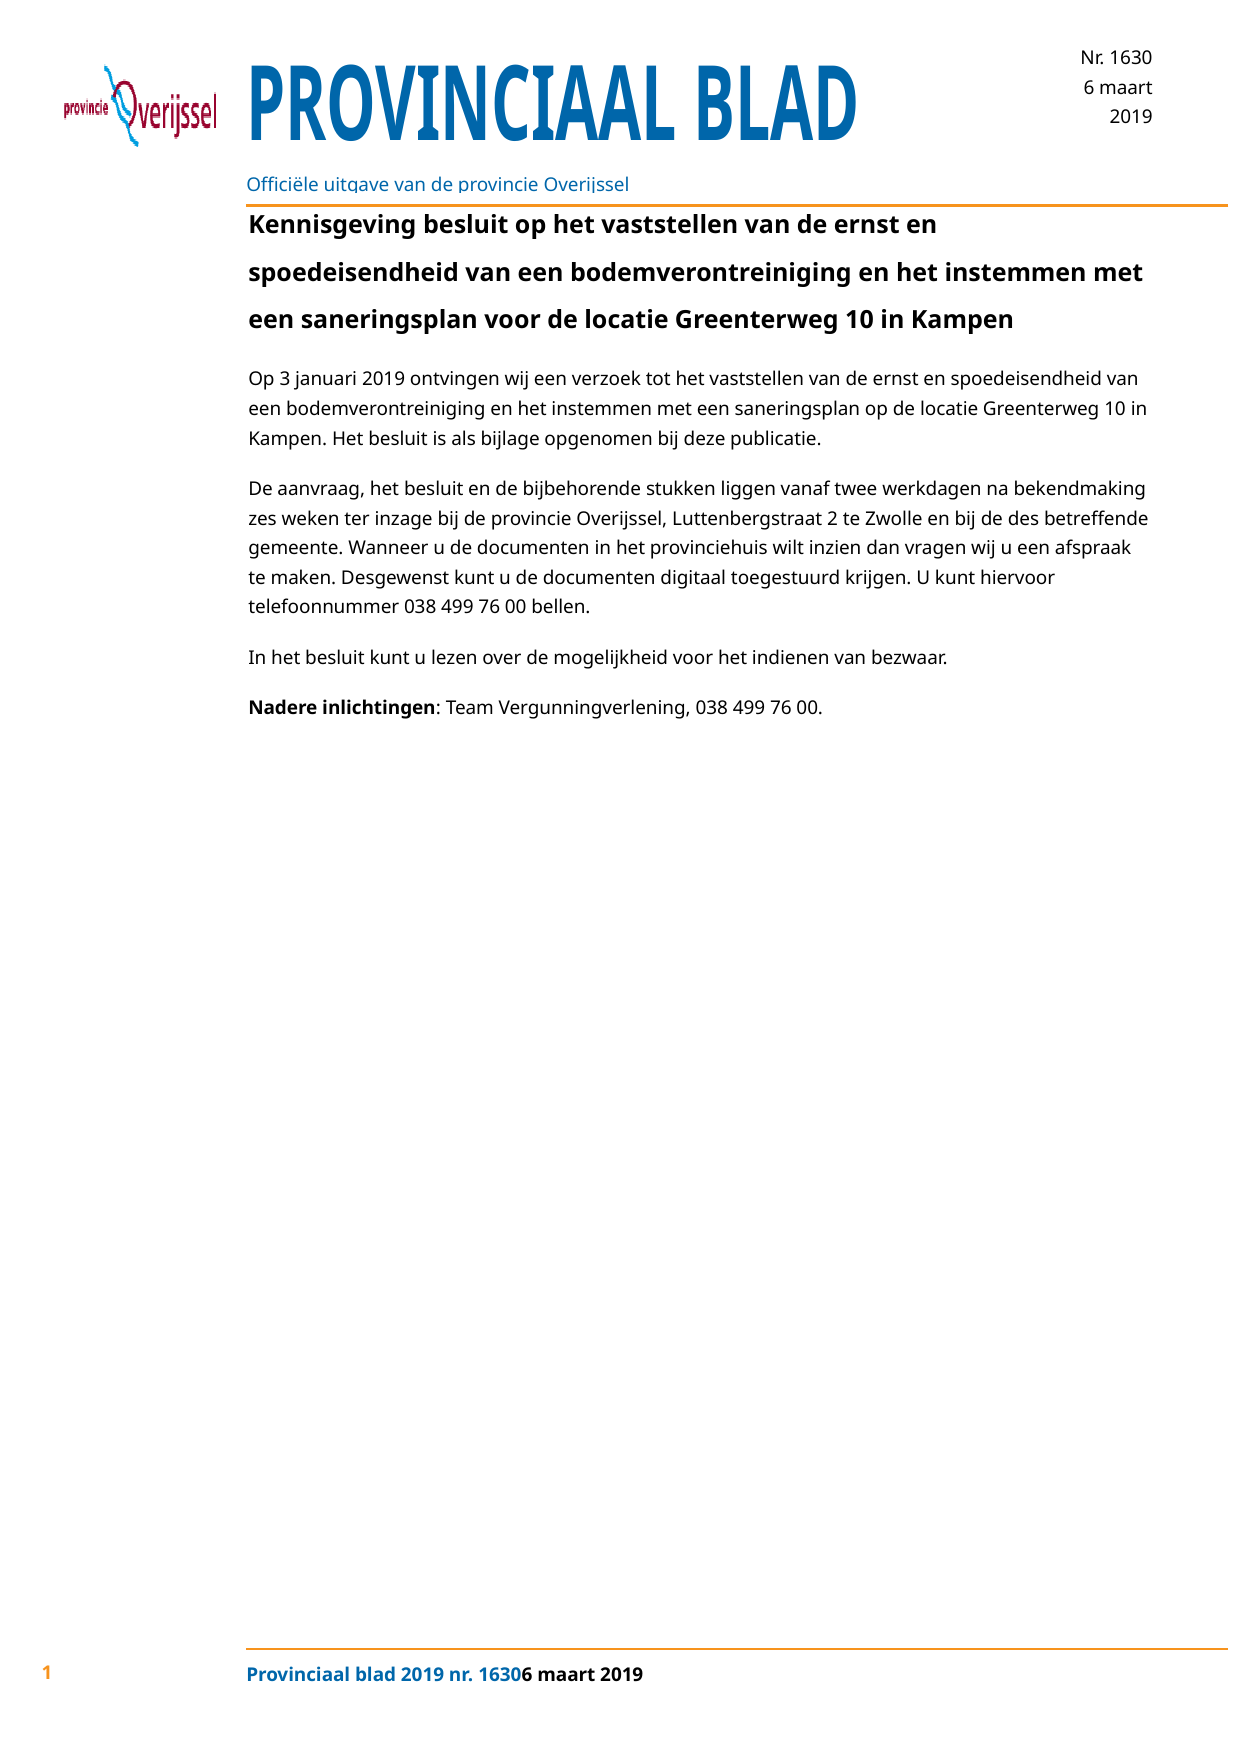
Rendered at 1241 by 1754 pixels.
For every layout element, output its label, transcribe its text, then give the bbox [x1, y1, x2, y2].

text Kennisgeving besluit op het vaststellen van de ernst en spoedeisendheid van een bodemverontreiniging en het instemmen met een saneringsplan voor de locatie Greenterweg 10 in Kampen [248, 207, 1152, 336]
text De aanvraag, het besluit en de bijbehorende stukken liggen vanaf twee werkdagen na bekendmaking zes weken ter inzage bij de provincie Overijssel, Luttenbergstraat 2 te Zwolle en bij de des betreffende gemeente. Wanneer u de documenten in het provinciehuis wilt inzien dan vragen wij u een afspraak te maken. Desgewenst kunt u de documenten digitaal toegestuurd krijgen. U kunt hiervoor telefoonnummer 038 499 76 00 bellen. [248, 475, 1152, 619]
text Nadere inlichtingen: Team Vergunningverlening, 038 499 76 00. [248, 694, 1152, 720]
text Op 3 januari 2019 ontvingen wij een verzoek tot het vaststellen van de ernst en spoedeisendheid van een bodemverontreiniging en het instemmen met een saneringsplan op de locatie Greenterweg 10 in Kampen. Het besluit is als bijlage opgenomen bij deze publicatie. [248, 366, 1152, 450]
picture [41, 47, 231, 172]
text In het besluit kunt u lezen over de mogelijkheid voor het indienen van bezwaar. [248, 644, 1152, 669]
